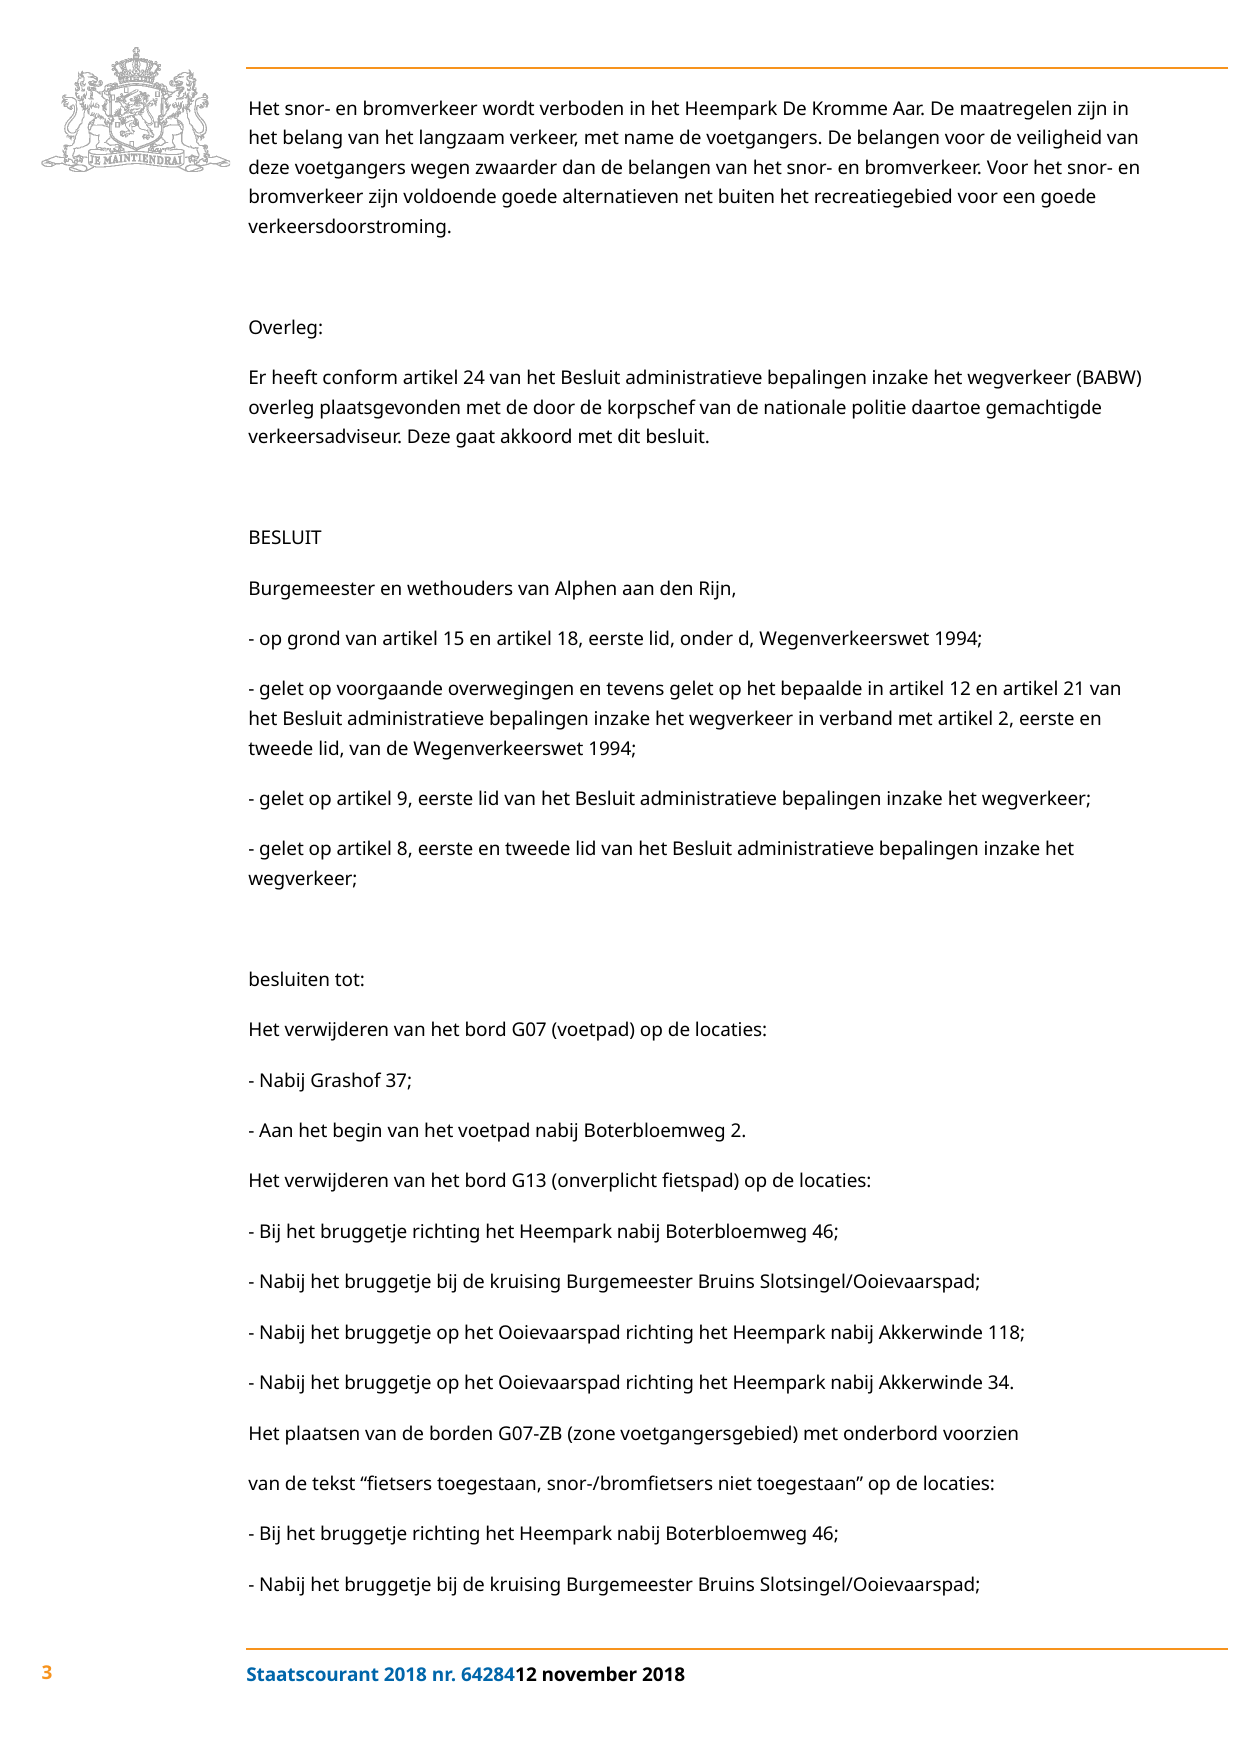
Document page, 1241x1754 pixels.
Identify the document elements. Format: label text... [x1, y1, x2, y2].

text - Nabij het bruggetje bij de kruising Burgemeester Bruins Slotsingel/Ooievaarspad; [248, 1571, 1152, 1597]
text Overleg: [248, 314, 1152, 340]
text - Nabij het bruggetje op het Ooievaarspad richting het Heempark nabij Akkerwinde 118; [248, 1319, 1152, 1345]
text - Bij het bruggetje richting het Heempark nabij Boterbloemweg 46; [248, 1521, 1152, 1546]
text Burgemeester en wethouders van Alphen aan den Rijn, [248, 575, 1152, 601]
text BESLUIT [248, 524, 1152, 550]
text - Nabij het bruggetje bij de kruising Burgemeester Bruins Slotsingel/Ooievaarspad; [248, 1268, 1152, 1294]
text Het verwijderen van het bord G07 (voetpad) op de locaties: [248, 1016, 1152, 1042]
text - Aan het begin van het voetpad nabij Boterbloemweg 2. [248, 1117, 1152, 1143]
text - Bij het bruggetje richting het Heempark nabij Boterbloemweg 46; [248, 1218, 1152, 1244]
text Het plaatsen van de borden G07-ZB (zone voetgangersgebied) met onderbord voorzien [248, 1420, 1152, 1446]
text - Nabij Grashof 37; [248, 1067, 1152, 1093]
text - gelet op artikel 8, eerste en tweede lid van het Besluit administratieve bepalingen inzake het wegverkeer; [248, 836, 1152, 891]
text - gelet op voorgaande overwegingen en tevens gelet op het bepaalde in artikel 12 en artikel 21 van het Besluit administratieve bepalingen inzake het wegverkeer in verband met artikel 2, eerste en tweede lid, van de Wegenverkeerswet 1994; [248, 676, 1152, 761]
picture [41, 47, 231, 172]
text van de tekst “fietsers toegestaan, snor-/bromfietsers niet toegestaan” op de locaties: [248, 1470, 1152, 1496]
text Er heeft conform artikel 24 van het Besluit administratieve bepalingen inzake het wegverkeer (BABW) overleg plaatsgevonden met de door de korpschef van de nationale politie daartoe gemachtigde verkeersadviseur. Deze gaat akkoord met dit besluit. [248, 364, 1152, 449]
text - Nabij het bruggetje op het Ooievaarspad richting het Heempark nabij Akkerwinde 34. [248, 1369, 1152, 1395]
text Het snor- en bromverkeer wordt verboden in het Heempark De Kromme Aar. De maatregelen zijn in het belang van het langzaam verkeer, met name de voetgangers. De belangen voor de veiligheid van deze voetgangers wegen zwaarder dan de belangen van het snor- en bromverkeer. Voor het snor- en bromverkeer zijn voldoende goede alternatieven net buiten het recreatiegebied voor een goede verkeersdoorstroming. [248, 95, 1152, 239]
text - op grond van artikel 15 en artikel 18, eerste lid, onder d, Wegenverkeerswet 1994; [248, 625, 1152, 651]
text besluiten tot: [248, 966, 1152, 992]
text Het verwijderen van het bord G13 (onverplicht fietspad) op de locaties: [248, 1168, 1152, 1193]
text - gelet op artikel 9, eerste lid van het Besluit administratieve bepalingen inzake het wegverkeer; [248, 785, 1152, 811]
